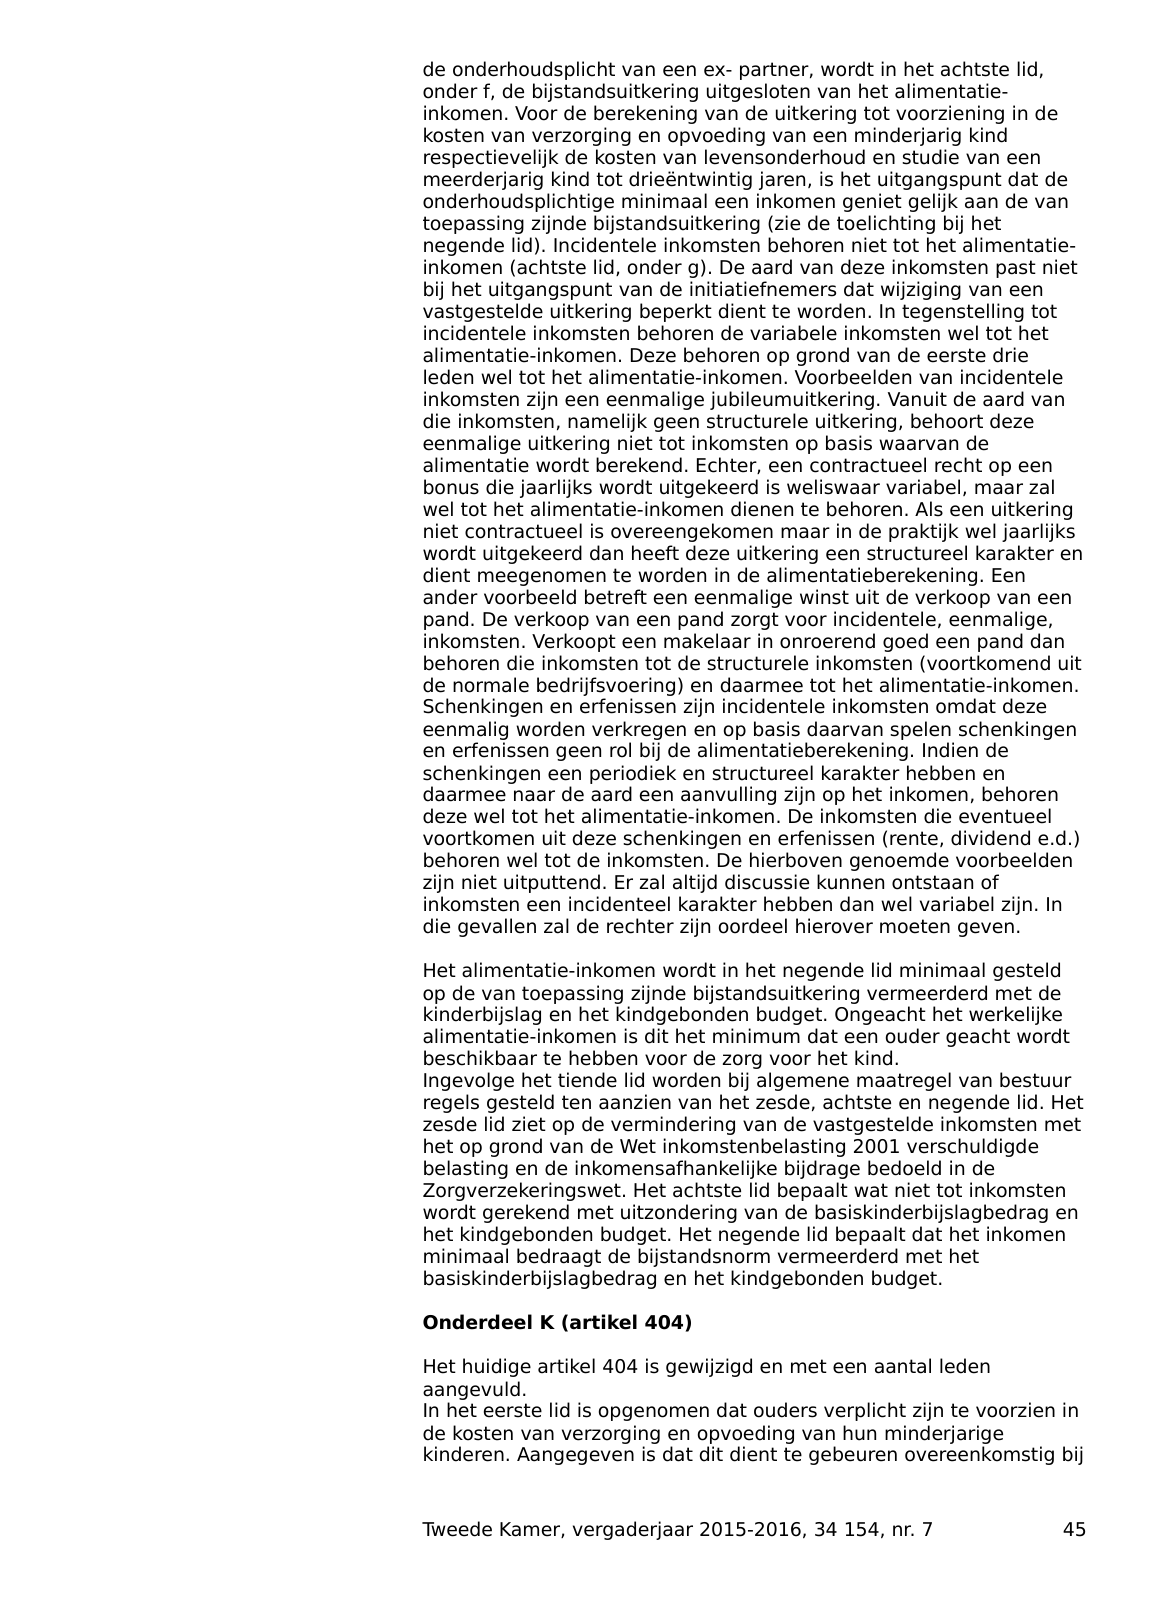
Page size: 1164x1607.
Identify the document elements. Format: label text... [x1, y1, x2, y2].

text Het alimentatie-inkomen wordt in het negende lid minimaal gesteld op de van toepassing zijnde bijstandsuitkering vermeerderd met de kinderbijslag en het kindgebonden budget. Ongeacht het werkelijke alimentatie-inkomen is dit het minimum dat een ouder geacht wordt beschikbaar te hebben voor de zorg voor het kind. [422, 960, 1087, 1070]
text Schenkingen en erfenissen zijn incidentele inkomsten omdat deze eenmalig worden verkregen en op basis daarvan spelen schenkingen en erfenissen geen rol bij de alimentatieberekening. Indien de schenkingen een periodiek en structureel karakter hebben en daarmee naar de aard een aanvulling zijn op het inkomen, behoren deze wel tot het alimentatie-inkomen. De inkomsten die eventueel voortkomen uit deze schenkingen en erfenissen (rente, dividend e.d.) behoren wel tot de inkomsten. De hierboven genoemde voorbeelden zijn niet uitputtend. Er zal altijd discussie kunnen ontstaan of inkomsten een incidenteel karakter hebben dan wel variabel zijn. In die gevallen zal de rechter zijn oordeel hierover moeten geven. [422, 696, 1087, 938]
text In het eerste lid is opgenomen dat ouders verplicht zijn te voorzien in de kosten van verzorging en opvoeding van hun minderjarige kinderen. Aangegeven is dat dit dient te gebeuren overeenkomstig bij [422, 1400, 1087, 1466]
text de onderhoudsplicht van een ex- partner, wordt in het achtste lid, onder f, de bijstandsuitkering uitgesloten van het alimentatie-inkomen. Voor de berekening van de uitkering tot voorziening in de kosten van verzorging en opvoeding van een minderjarig kind respectievelijk de kosten van levensonderhoud en studie van een meerderjarig kind tot drieëntwintig jaren, is het uitgangspunt dat de onderhoudsplichtige minimaal een inkomen geniet gelijk aan de van toepassing zijnde bijstandsuitkering (zie de toelichting bij het negende lid). Incidentele inkomsten behoren niet tot het alimentatie-inkomen (achtste lid, onder g). De aard van deze inkomsten past niet bij het uitgangspunt van de initiatiefnemers dat wijziging van een vastgestelde uitkering beperkt dient te worden. In tegenstelling tot incidentele inkomsten behoren de variabele inkomsten wel tot het alimentatie-inkomen. Deze behoren op grond van de eerste drie leden wel tot het alimentatie-inkomen. Voorbeelden van incidentele inkomsten zijn een eenmalige jubileumuitkering. Vanuit de aard van die inkomsten, namelijk geen structurele uitkering, behoort deze eenmalige uitkering niet tot inkomsten op basis waarvan de alimentatie wordt berekend. Echter, een contractueel recht op een bonus die jaarlijks wordt uitgekeerd is weliswaar variabel, maar zal wel tot het alimentatie-inkomen dienen te behoren. Als een uitkering niet contractueel is overeengekomen maar in de praktijk wel jaarlijks wordt uitgekeerd dan heeft deze uitkering een structureel karakter en dient meegenomen te worden in de alimentatieberekening. Een ander voorbeeld betreft een eenmalige winst uit de verkoop van een pand. De verkoop van een pand zorgt voor incidentele, eenmalige, inkomsten. Verkoopt een makelaar in onroerend goed een pand dan behoren die inkomsten tot de structurele inkomsten (voortkomend uit de normale bedrijfsvoering) en daarmee tot het alimentatie-inkomen. [422, 59, 1087, 696]
subtitle Onderdeel K (artikel 404) [422, 1312, 1087, 1334]
text Ingevolge het tiende lid worden bij algemene maatregel van bestuur regels gesteld ten aanzien van het zesde, achtste en negende lid. Het zesde lid ziet op de vermindering van de vastgestelde inkomsten met het op grond van de Wet inkomstenbelasting 2001 verschuldigde belasting en de inkomensafhankelijke bijdrage bedoeld in de Zorgverzekeringswet. Het achtste lid bepaalt wat niet tot inkomsten wordt gerekend met uitzondering van de basiskinderbijslagbedrag en het kindgebonden budget. Het negende lid bepaalt dat het inkomen minimaal bedraagt de bijstandsnorm vermeerderd met het basiskinderbijslagbedrag en het kindgebonden budget. [422, 1070, 1087, 1290]
text Het huidige artikel 404 is gewijzigd en met een aantal leden aangevuld. [422, 1356, 1087, 1400]
